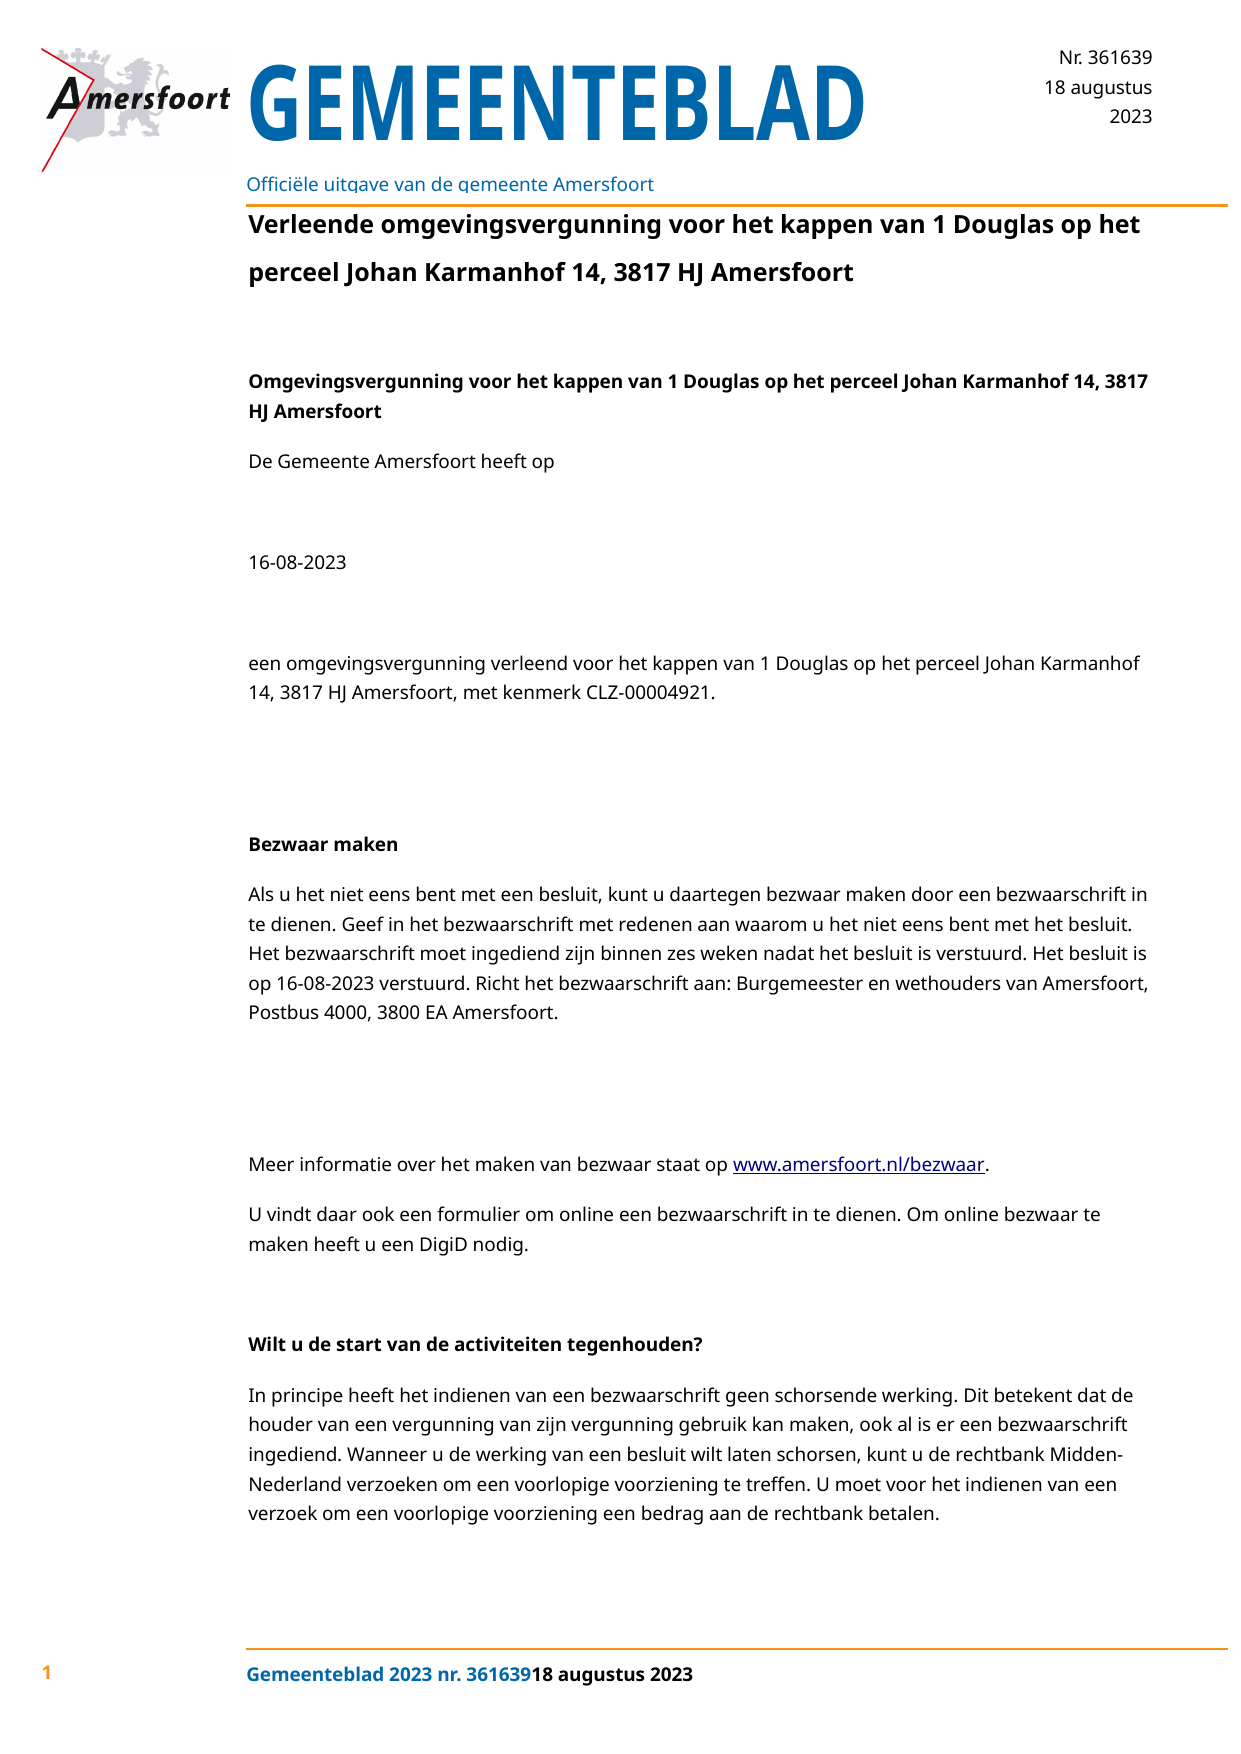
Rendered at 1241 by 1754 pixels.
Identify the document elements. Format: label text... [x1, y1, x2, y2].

text Wilt u de start van de activiteiten tegenhouden? [248, 1332, 1152, 1357]
text Als u het niet eens bent met een besluit, kunt u daartegen bezwaar maken door een bezwaarschrift in te dienen. Geef in het bezwaarschrift met redenen aan waarom u het niet eens bent met het besluit. Het bezwaarschrift moet ingediend zijn binnen zes weken nadat het besluit is verstuurd. Het besluit is op 16-08-2023 verstuurd. Richt het bezwaarschrift aan: Burgemeester en wethouders van Amersfoort, Postbus 4000, 3800 EA Amersfoort. [248, 881, 1152, 1025]
text Bezwaar maken [248, 831, 1152, 857]
text een omgevingsvergunning verleend voor het kappen van 1 Douglas op het perceel Johan Karmanhof 14, 3817 HJ Amersfoort, met kenmerk CLZ-00004921. [248, 650, 1152, 705]
text In principe heeft het indienen van een bezwaarschrift geen schorsende werking. Dit betekent dat de houder van een vergunning van zijn vergunning gebruik kan maken, ook al is er een bezwaarschrift ingediend. Wanneer u de werking van een besluit wilt laten schorsen, kunt u de rechtbank Midden-Nederland verzoeken om een voorlopige voorziening te treffen. U moet voor het indienen van een verzoek om een voorlopige voorziening een bedrag aan de rechtbank betalen. [248, 1382, 1152, 1526]
picture [41, 47, 231, 172]
text De Gemeente Amersfoort heeft op [248, 448, 1152, 474]
text Meer informatie over het maken van bezwaar staat op www.amersfoort.nl/bezwaar. [248, 1151, 1152, 1177]
text Verleende omgevingsvergunning voor het kappen van 1 Douglas op het perceel Johan Karmanhof 14, 3817 HJ Amersfoort [248, 207, 1152, 288]
text Omgevingsvergunning voor het kappen van 1 Douglas op het perceel Johan Karmanhof 14, 3817 HJ Amersfoort [248, 368, 1152, 424]
text 16-08-2023 [248, 549, 1152, 575]
text U vindt daar ook een formulier om online een bezwaarschrift in te dienen. Om online bezwaar te maken heeft u een DigiD nodig. [248, 1201, 1152, 1257]
